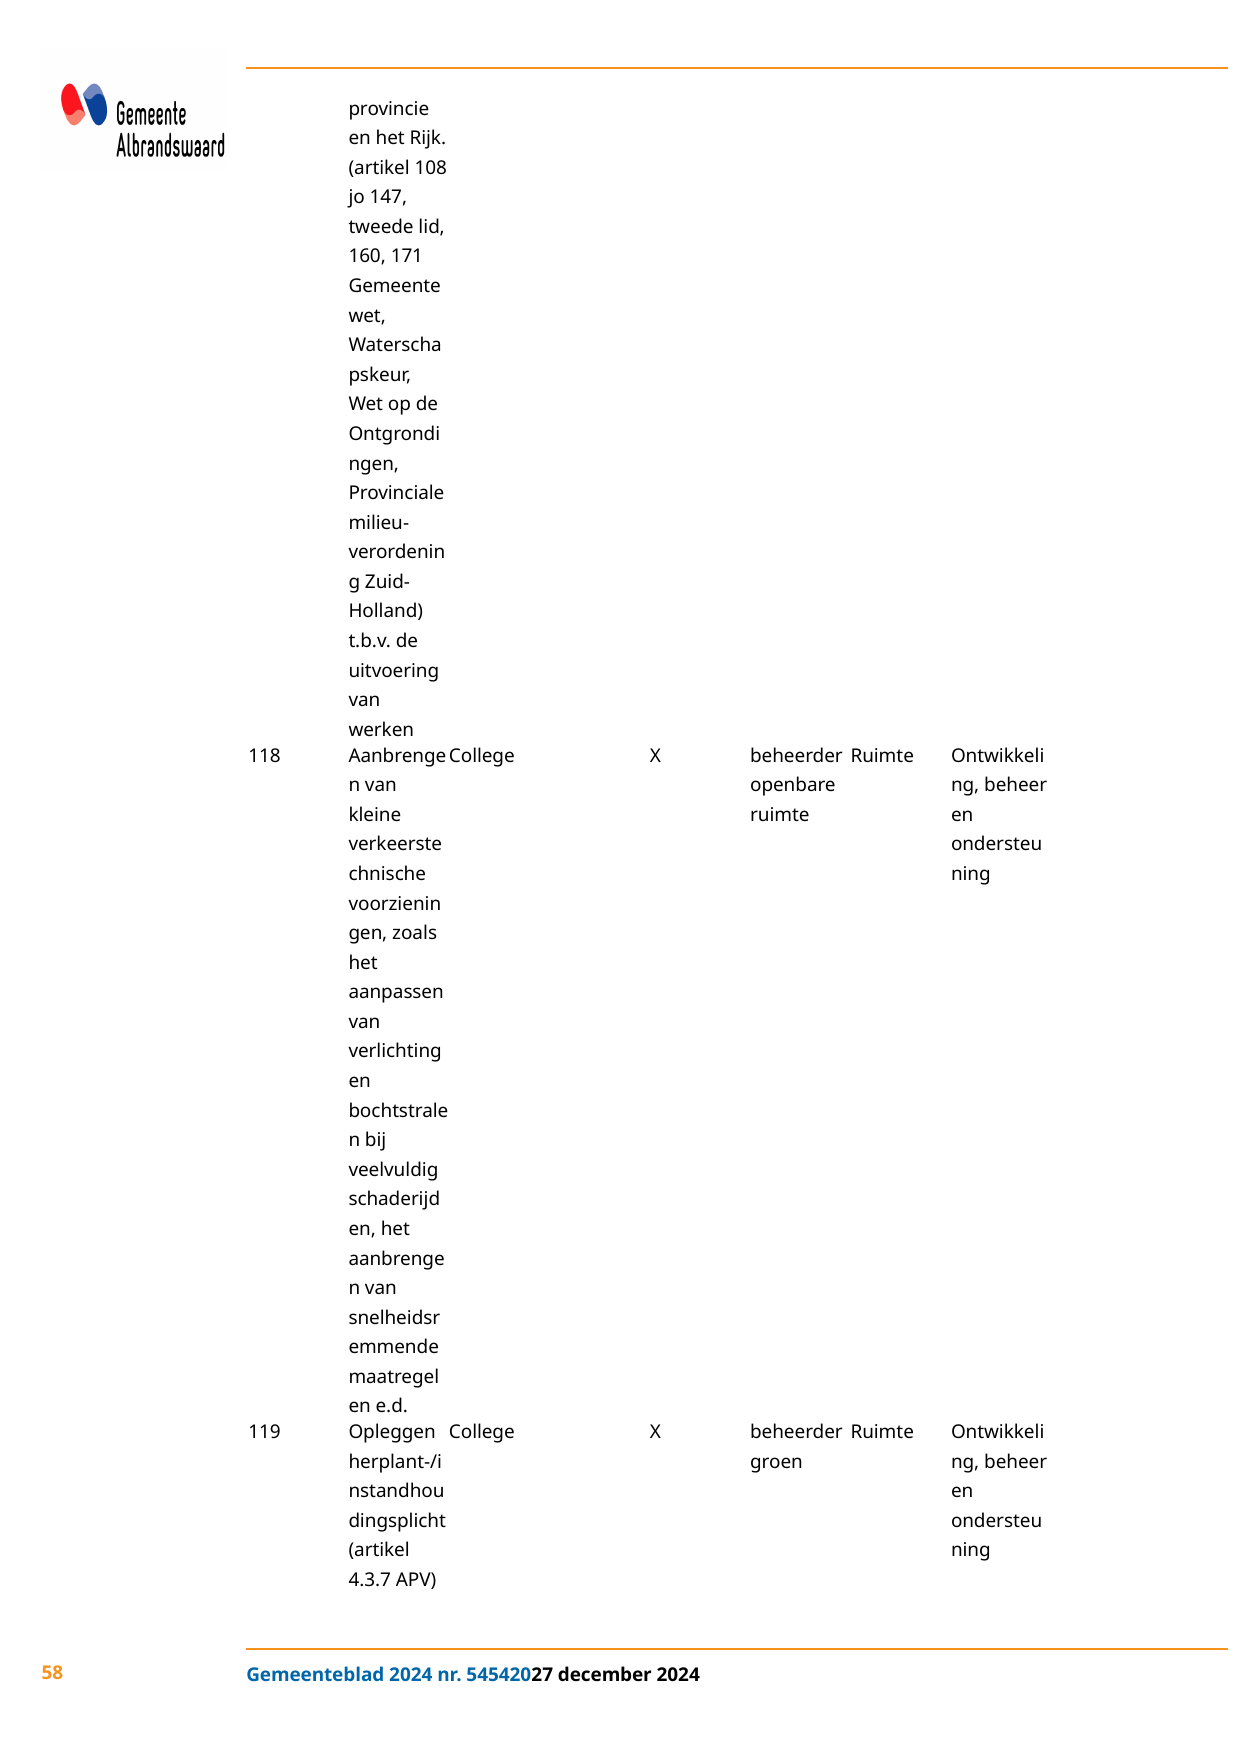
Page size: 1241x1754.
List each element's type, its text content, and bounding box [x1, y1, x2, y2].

table_cell [850, 95, 951, 742]
table_cell [750, 95, 850, 742]
picture [41, 47, 231, 172]
table_cell Ontwikkeling, beheer en ondersteuning [951, 742, 1051, 1418]
table_cell Aanbrengen van kleine verkeerstechnische voorzieningen, zoals het aanpassen van verlichting en bochtstralen bij veelvuldig schaderijden, het aanbrengen van snelheidsremmende maatregelen e.d. [348, 742, 449, 1418]
table_cell Ruimte [850, 1418, 951, 1592]
table_cell [650, 95, 750, 742]
table_cell Opleggen herplant-/instandhoudingsplicht (artikel 4.3.7 APV) [348, 1418, 449, 1592]
table_cell [549, 742, 649, 1418]
table_cell X [650, 1418, 750, 1592]
table_cell [951, 95, 1051, 742]
table_cell [1051, 742, 1152, 1418]
table_cell beheerder groen [750, 1418, 850, 1592]
table_cell X [650, 742, 750, 1418]
table_cell [449, 95, 549, 742]
table_cell [1051, 1418, 1152, 1592]
table_cell College [449, 742, 549, 1418]
table_cell provincie en het Rijk. (artikel 108 jo 147, tweede lid, 160, 171 Gemeentewet, Waterschapskeur, Wet op de Ontgrondingen, Provinciale milieu­verordening Zuid-Holland) t.b.v. de uitvoering van werken [348, 95, 449, 742]
table_cell Ontwikkeling, beheer en ondersteuning [951, 1418, 1051, 1592]
table_cell [248, 95, 348, 742]
table_cell 119 [248, 1418, 348, 1592]
table_cell [549, 1418, 649, 1592]
table_cell College [449, 1418, 549, 1592]
table_cell [1051, 95, 1152, 742]
table_cell Ruimte [850, 742, 951, 1418]
table_cell [549, 95, 649, 742]
table_cell 118 [248, 742, 348, 1418]
table_cell beheerder openbare ruimte [750, 742, 850, 1418]
